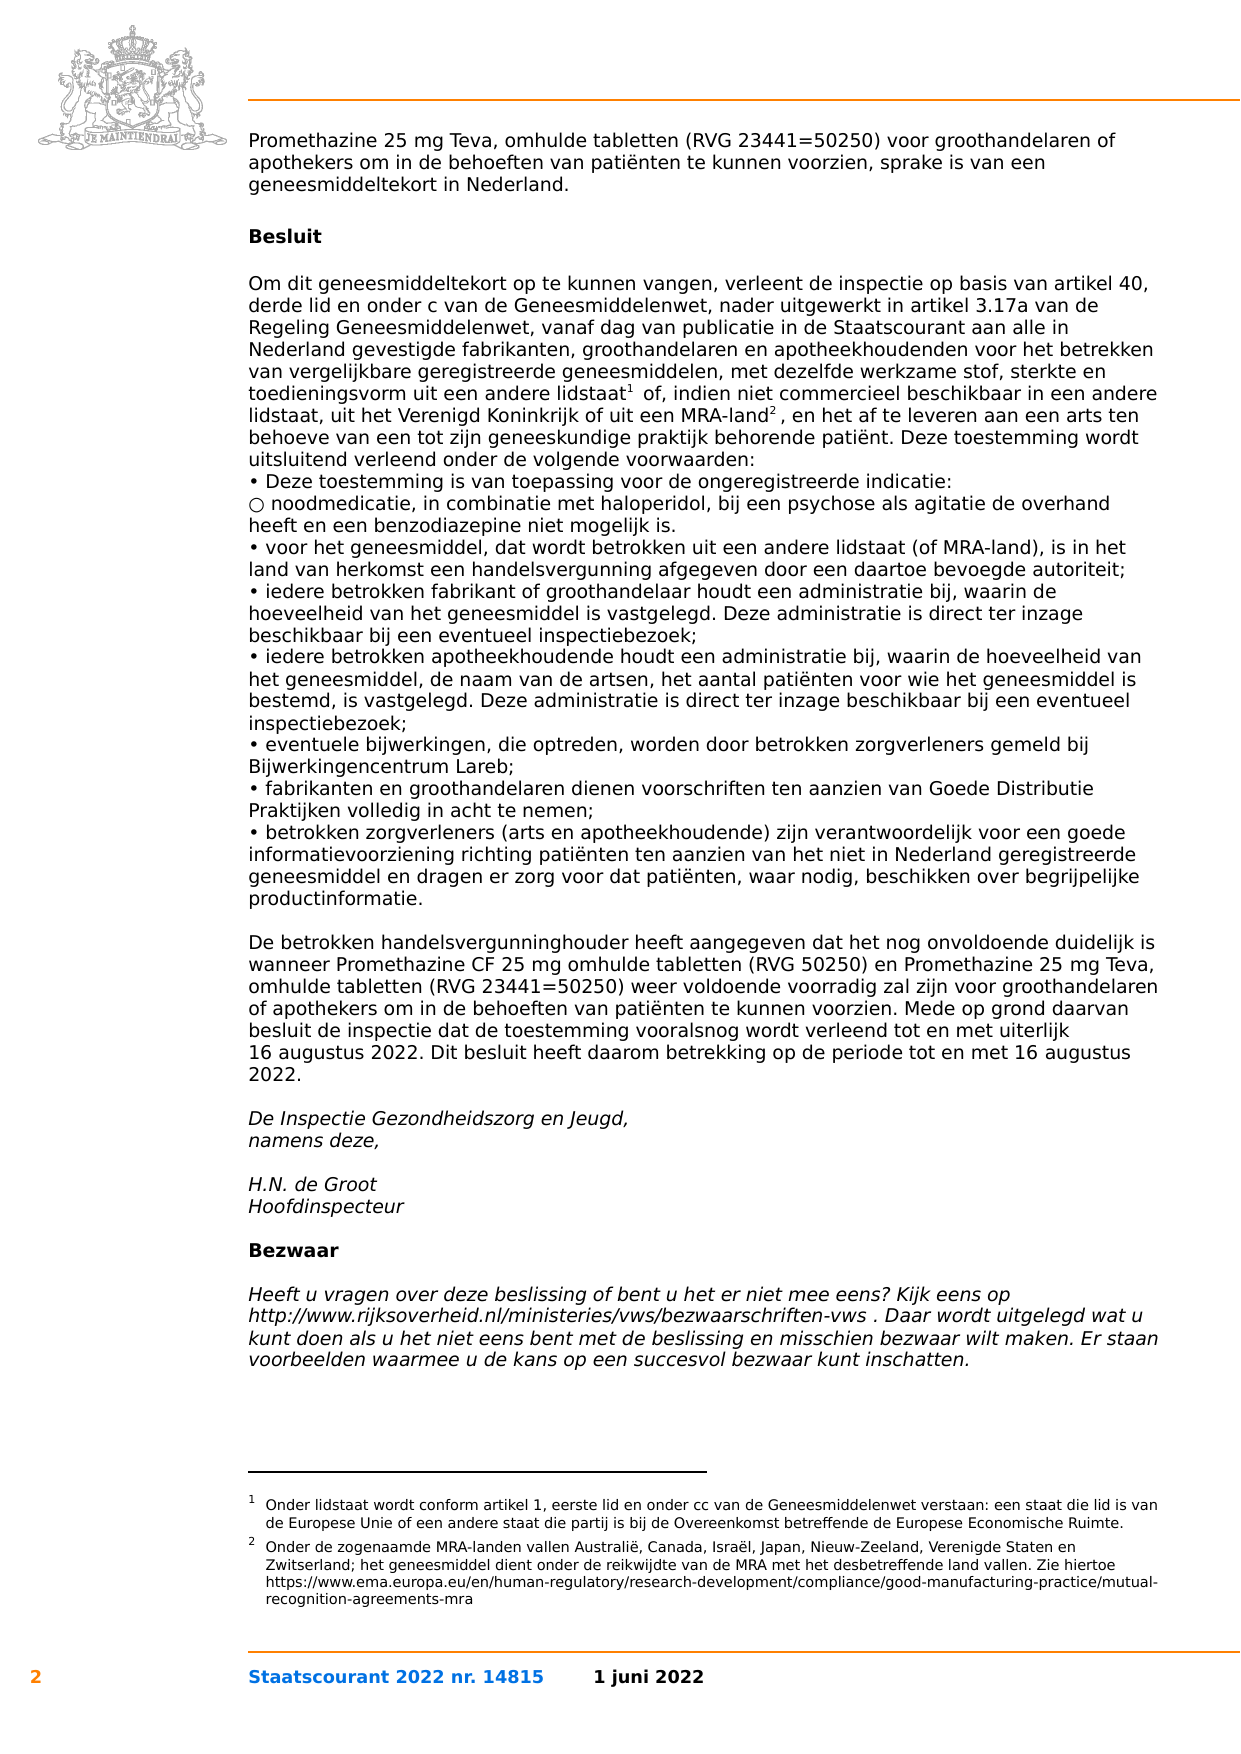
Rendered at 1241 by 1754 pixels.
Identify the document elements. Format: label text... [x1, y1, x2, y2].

text • betrokken zorgverleners (arts en apotheekhoudende) zijn verantwoordelijk voor een goede informatievoorziening richting patiënten ten aanzien van het niet in Nederland geregistreerde geneesmiddel en dragen er zorg voor dat patiënten, waar nodig, beschikken over begrijpelijke productinformatie. [248, 822, 1163, 910]
text Onder de zogenaamde MRA-landen vallen Australië, Canada, Israël, Japan, Nieuw-Zeeland, Verenigde Staten en Zwitserland; het geneesmiddel dient onder de reikwijdte van de MRA met het desbetreffende land vallen. Zie hiertoe https://www.ema.europa.eu/en/human-regulatory/research-development/compliance/good-manufacturing-practice/mutual-recognition-agreements-mra [248, 1535, 1163, 1608]
text Bezwaar [248, 1239, 1163, 1262]
text • eventuele bijwerkingen, die optreden, worden door betrokken zorgverleners gemeld bij Bijwerkingencentrum Lareb; [248, 734, 1163, 778]
text • voor het geneesmiddel, dat wordt betrokken uit een andere lidstaat (of MRA-land), is in het land van herkomst een handelsvergunning afgegeven door een daartoe bevoegde autoriteit; [248, 537, 1163, 581]
text • iedere betrokken fabrikant of groothandelaar houdt een administratie bij, waarin de hoeveelheid van het geneesmiddel is vastgelegd. Deze administratie is direct ter inzage beschikbaar bij een eventueel inspectiebezoek; [248, 581, 1163, 646]
text Heeft u vragen over deze beslissing of bent u het er niet mee eens? Kijk eens op http://www.rijksoverheid.nl/ministeries/vws/bezwaarschriften-vws . Daar wordt uitgelegd wat u kunt doen als u het niet eens bent met de beslissing en misschien bezwaar wilt maken. Er staan voorbeelden waarmee u de kans op een succesvol bezwaar kunt inschatten. [248, 1283, 1163, 1371]
text • Deze toestemming is van toepassing voor de ongeregistreerde indicatie: [248, 471, 1163, 493]
text Om dit geneesmiddeltekort op te kunnen vangen, verleent de inspectie op basis van artikel 40, derde lid en onder c van de Geneesmiddelenwet, nader uitgewerkt in artikel 3.17a van de Regeling Geneesmiddelenwet, vanaf dag van publicatie in de Staatscourant aan alle in Nederland gevestigde fabrikanten, groothandelaren en apotheekhoudenden voor het betrekken van vergelijkbare geregistreerde geneesmiddelen, met dezelfde werkzame stof, sterkte en toedieningsvorm uit een andere lidstaat of, indien niet commercieel beschikbaar in een andere lidstaat, uit het Verenigd Koninkrijk of uit een MRA-land, en het af te leveren aan een arts ten behoeve van een tot zijn geneeskundige praktijk behorende patiënt. Deze toestemming wordt uitsluitend verleend onder de volgende voorwaarden: [248, 273, 1163, 471]
text Promethazine 25 mg Teva, omhulde tabletten (RVG 23441=50250) voor groothandelaren of apothekers om in de behoeften van patiënten te kunnen voorzien, sprake is van een geneesmiddeltekort in Nederland. [248, 130, 1163, 196]
text De betrokken handelsvergunninghouder heeft aangegeven dat het nog onvoldoende duidelijk is wanneer Promethazine CF 25 mg omhulde tabletten (RVG 50250) en Promethazine 25 mg Teva, omhulde tabletten (RVG 23441=50250) weer voldoende voorradig zal zijn voor groothandelaren of apothekers om in de behoeften van patiënten te kunnen voorzien. Mede op grond daarvan besluit de inspectie dat de toestemming vooralsnog wordt verleend tot en met uiterlijk 16 augustus 2022. Dit besluit heeft daarom betrekking op de periode tot en met 16 augustus 2022. [248, 932, 1163, 1086]
text • fabrikanten en groothandelaren dienen voorschriften ten aanzien van Goede Distributie Praktijken volledig in acht te nemen; [248, 778, 1163, 822]
text De Inspectie Gezondheidszorg en Jeugd, namens deze, H.N. de Groot Hoofdinspecteur [248, 1108, 1163, 1218]
picture [38, 25, 227, 150]
text ○ noodmedicatie, in combinatie met haloperidol, bij een psychose als agitatie de overhand heeft en een benzodiazepine niet mogelijk is. [248, 493, 1163, 537]
subtitle Besluit [248, 226, 1163, 248]
text • iedere betrokken apotheekhoudende houdt een administratie bij, waarin de hoeveelheid van het geneesmiddel, de naam van de artsen, het aantal patiënten voor wie het geneesmiddel is bestemd, is vastgelegd. Deze administratie is direct ter inzage beschikbaar bij een eventueel inspectiebezoek; [248, 646, 1163, 734]
text Onder lidstaat wordt conform artikel 1, eerste lid en onder cc van de Geneesmiddelenwet verstaan: een staat die lid is van de Europese Unie of een andere staat die partij is bij de Overeenkomst betreffende de Europese Economische Ruimte. [248, 1493, 1163, 1532]
